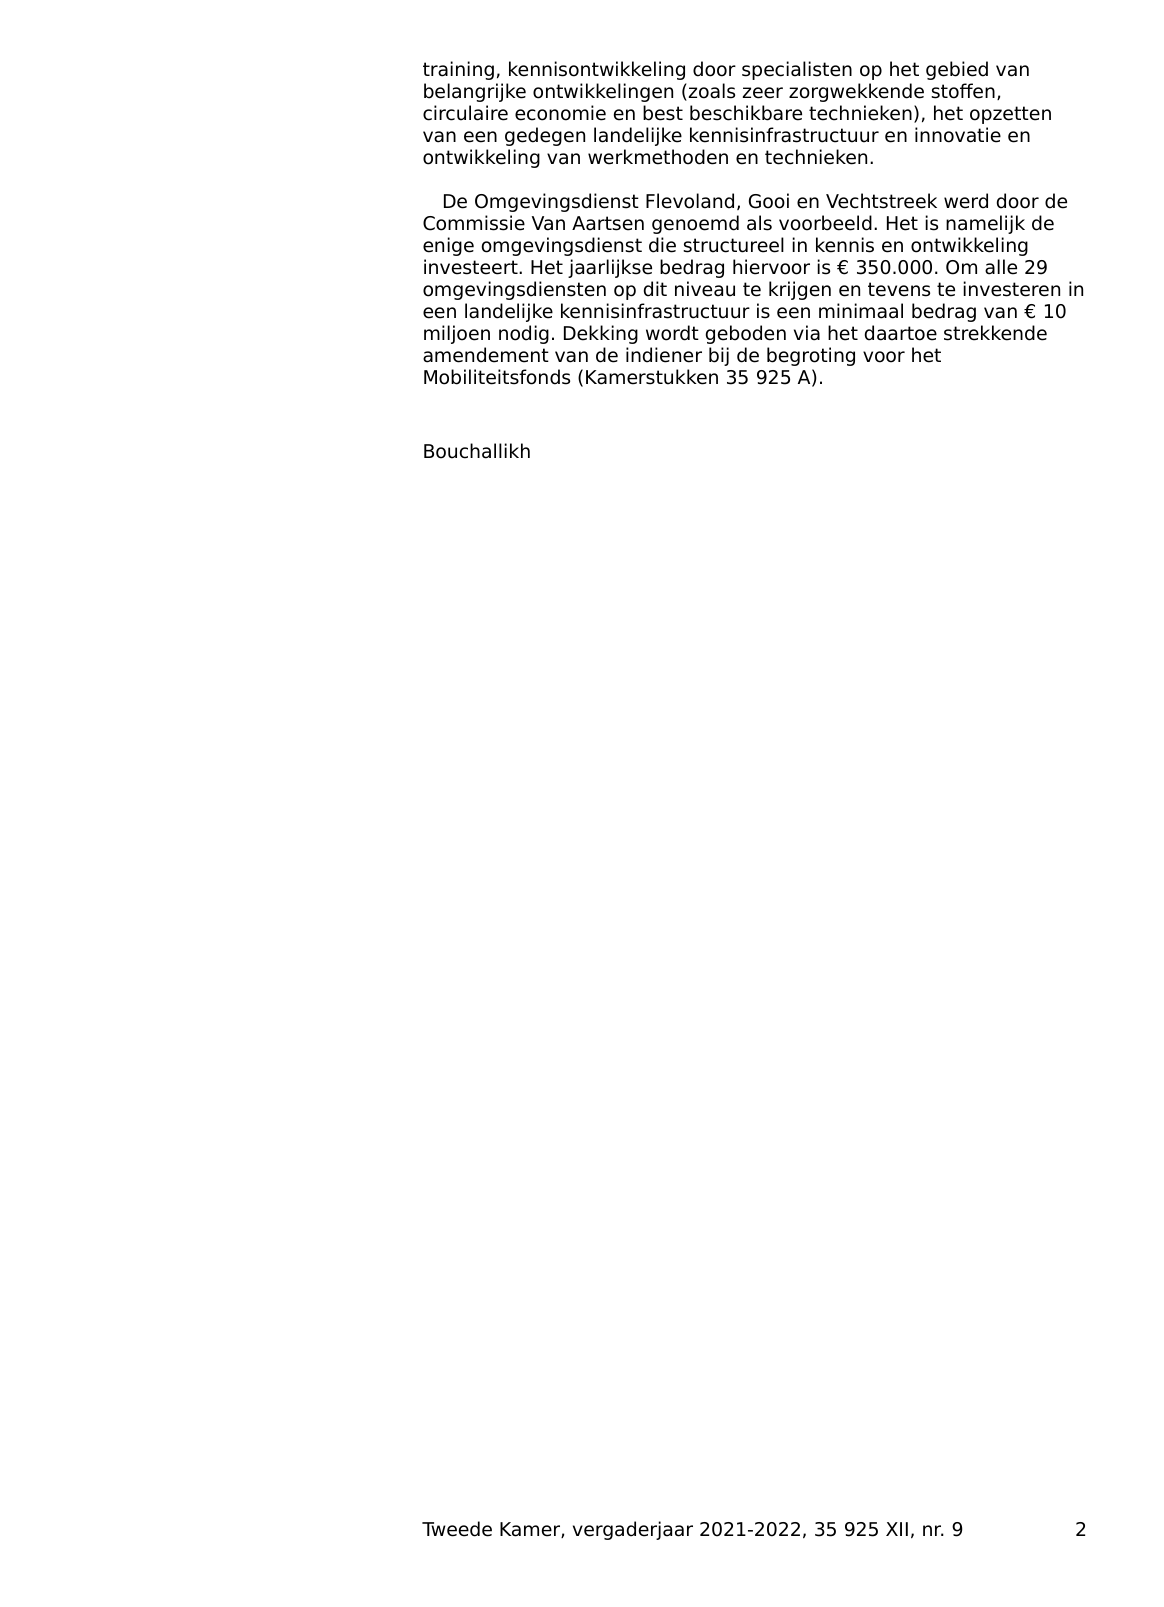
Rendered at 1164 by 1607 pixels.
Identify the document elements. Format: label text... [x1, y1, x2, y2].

text training, kennisontwikkeling door specialisten op het gebied van belangrijke ontwikkelingen (zoals zeer zorgwekkende stoffen, circulaire economie en best beschikbare technieken), het opzetten van een gedegen landelijke kennisinfrastructuur en innovatie en ontwikkeling van werkmethoden en technieken. [422, 59, 1087, 169]
text De Omgevingsdienst Flevoland, Gooi en Vechtstreek werd door de Commissie Van Aartsen genoemd als voorbeeld. Het is namelijk de enige omgevingsdienst die structureel in kennis en ontwikkeling investeert. Het jaarlijkse bedrag hiervoor is € 350.000. Om alle 29 omgevingsdiensten op dit niveau te krijgen en tevens te investeren in een landelijke kennisinfrastructuur is een minimaal bedrag van € 10 miljoen nodig. Dekking wordt geboden via het daartoe strekkende amendement van de indiener bij de begroting voor het Mobiliteitsfonds (Kamerstukken 35 925 A). [422, 191, 1087, 389]
text Bouchallikh [422, 419, 1087, 463]
